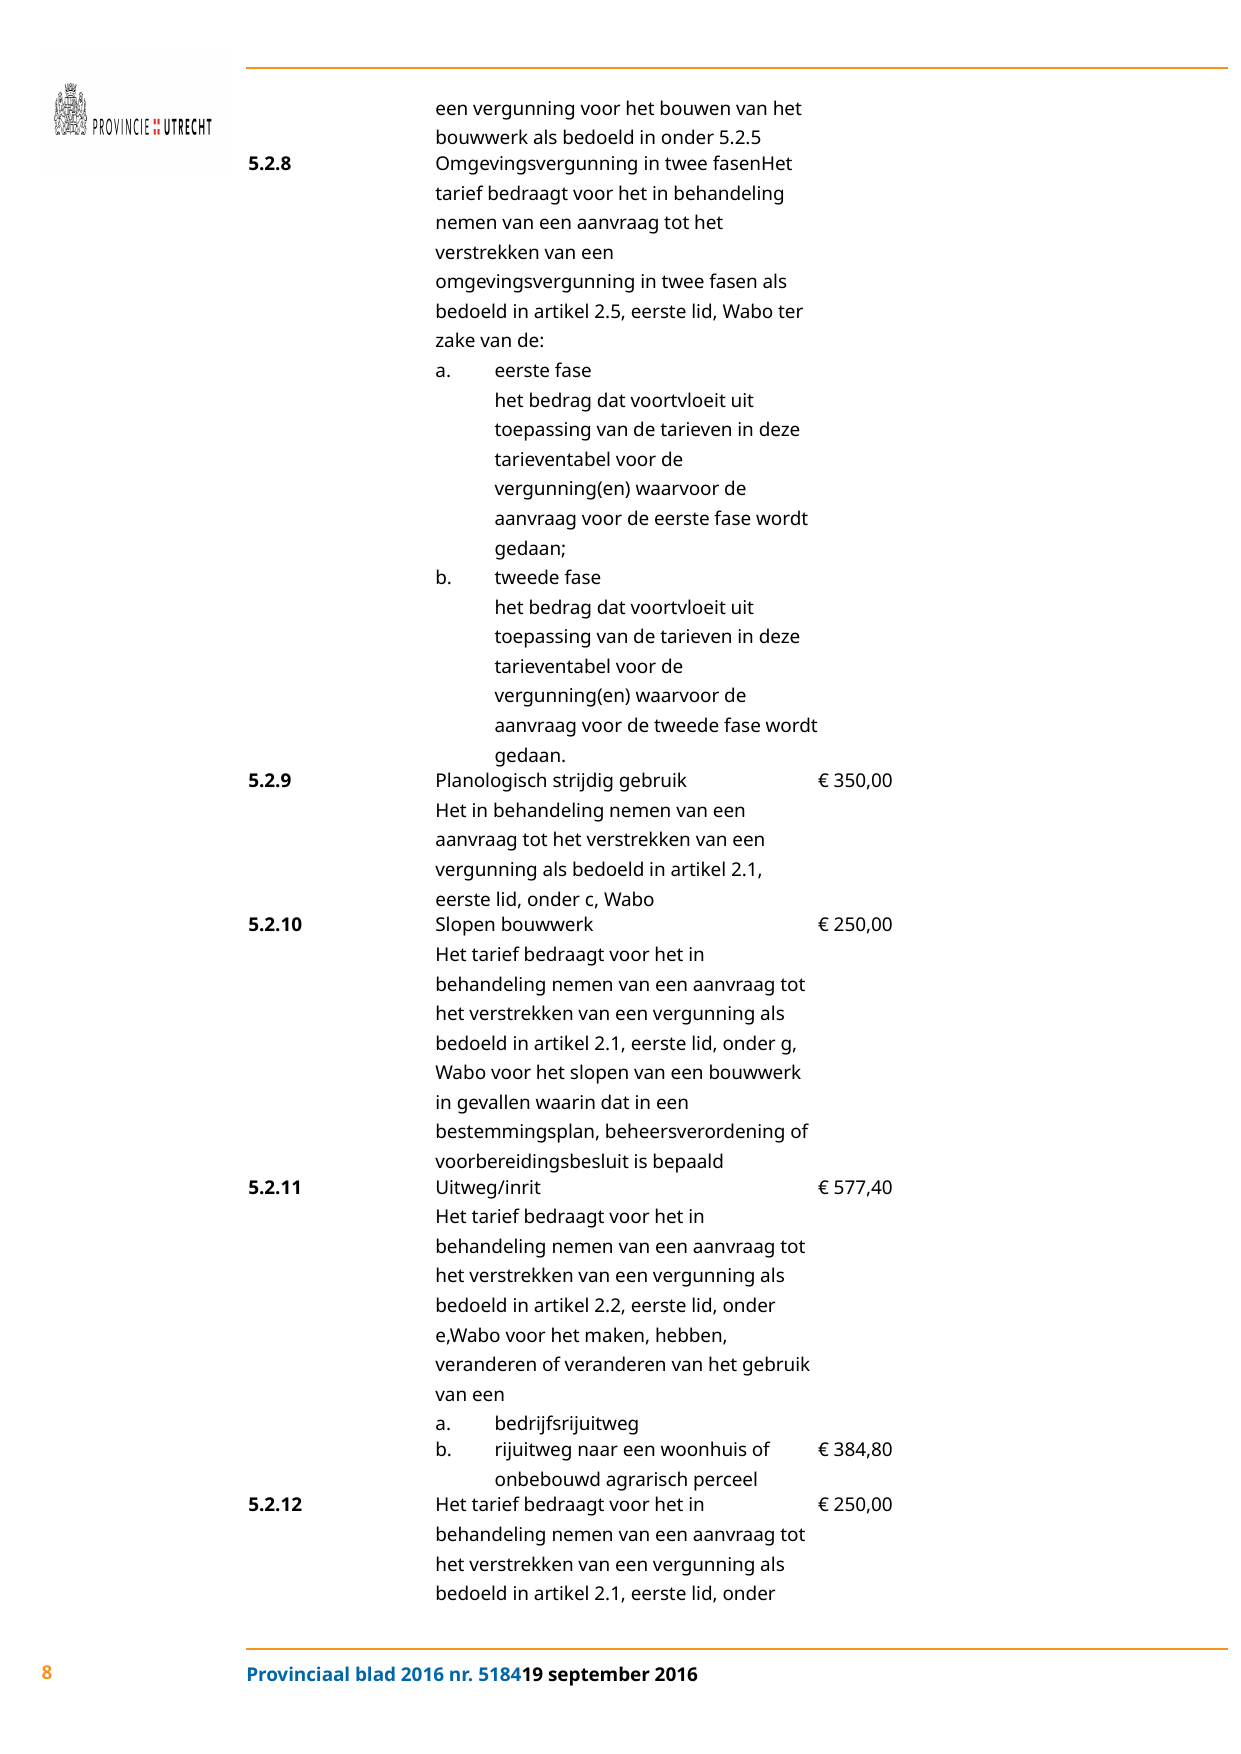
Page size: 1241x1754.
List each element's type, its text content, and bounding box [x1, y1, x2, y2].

table_cell Omgevingsvergunning in twee fasenHet tarief bedraagt voor het in behandeling nemen van een aanvraag tot het verstrekken van een omgevingsvergunning in twee fasen als bedoeld in artikel 2.5, eerste lid, Wabo ter zake van de: eerste fase het bedrag dat voortvloeit uit toepassing van de tarieven in deze tarieventabel voor de vergunning(en) waarvoor de aanvraag voor de eerste fase wordt gedaan; tweede fase het bedrag dat voortvloeit uit toepassing van de tarieven in deze tarieventabel voor de vergunning(en) waarvoor de aanvraag voor de tweede fase wordt gedaan. [435, 150, 818, 767]
table_cell 5.2.10 [248, 912, 435, 1174]
table_cell [818, 150, 1152, 767]
table_cell € 577,40 [818, 1174, 1152, 1436]
table_cell rijuitweg naar een woonhuis of onbebouwd agrarisch perceel [435, 1436, 818, 1492]
table_cell 5.2.12 [248, 1492, 435, 1606]
table_cell een vergunning voor het bouwen van het bouwwerk als bedoeld in onder 5.2.5 [435, 95, 818, 150]
table_cell Planologisch strijdig gebruik Het in behandeling nemen van een aanvraag tot het verstrekken van een vergunning als bedoeld in artikel 2.1, eerste lid, onder c, Wabo [435, 768, 818, 912]
table_cell € 250,00 [818, 912, 1152, 1174]
table_cell 5.2.8 [248, 150, 435, 767]
table_cell € 384,80 [818, 1436, 1152, 1492]
table_cell € 350,00 [818, 768, 1152, 912]
table_cell Uitweg/inrit Het tarief bedraagt voor het in behandeling nemen van een aanvraag tot het verstrekken van een vergunning als bedoeld in artikel 2.2, eerste lid, onder e,Wabo voor het maken, hebben, veranderen of veranderen van het gebruik van een bedrijfsrijuitweg [435, 1174, 818, 1436]
table_cell 5.2.9 [248, 768, 435, 912]
table_cell [818, 95, 1152, 150]
table_cell € 250,00 [818, 1492, 1152, 1606]
table_cell Slopen bouwwerk Het tarief bedraagt voor het in behandeling nemen van een aanvraag tot het verstrekken van een vergunning als bedoeld in artikel 2.1, eerste lid, onder g, Wabo voor het slopen van een bouwwerk in gevallen waarin dat in een bestemmingsplan, beheersverordening of voorbereidingsbesluit is bepaald [435, 912, 818, 1174]
table_cell [248, 95, 435, 150]
picture [41, 47, 231, 172]
table_cell 5.2.11 [248, 1174, 435, 1436]
table_cell Het tarief bedraagt voor het in behandeling nemen van een aanvraag tot het verstrekken van een vergunning als bedoeld in artikel 2.1, eerste lid, onder [435, 1492, 818, 1606]
table_cell [248, 1436, 435, 1492]
